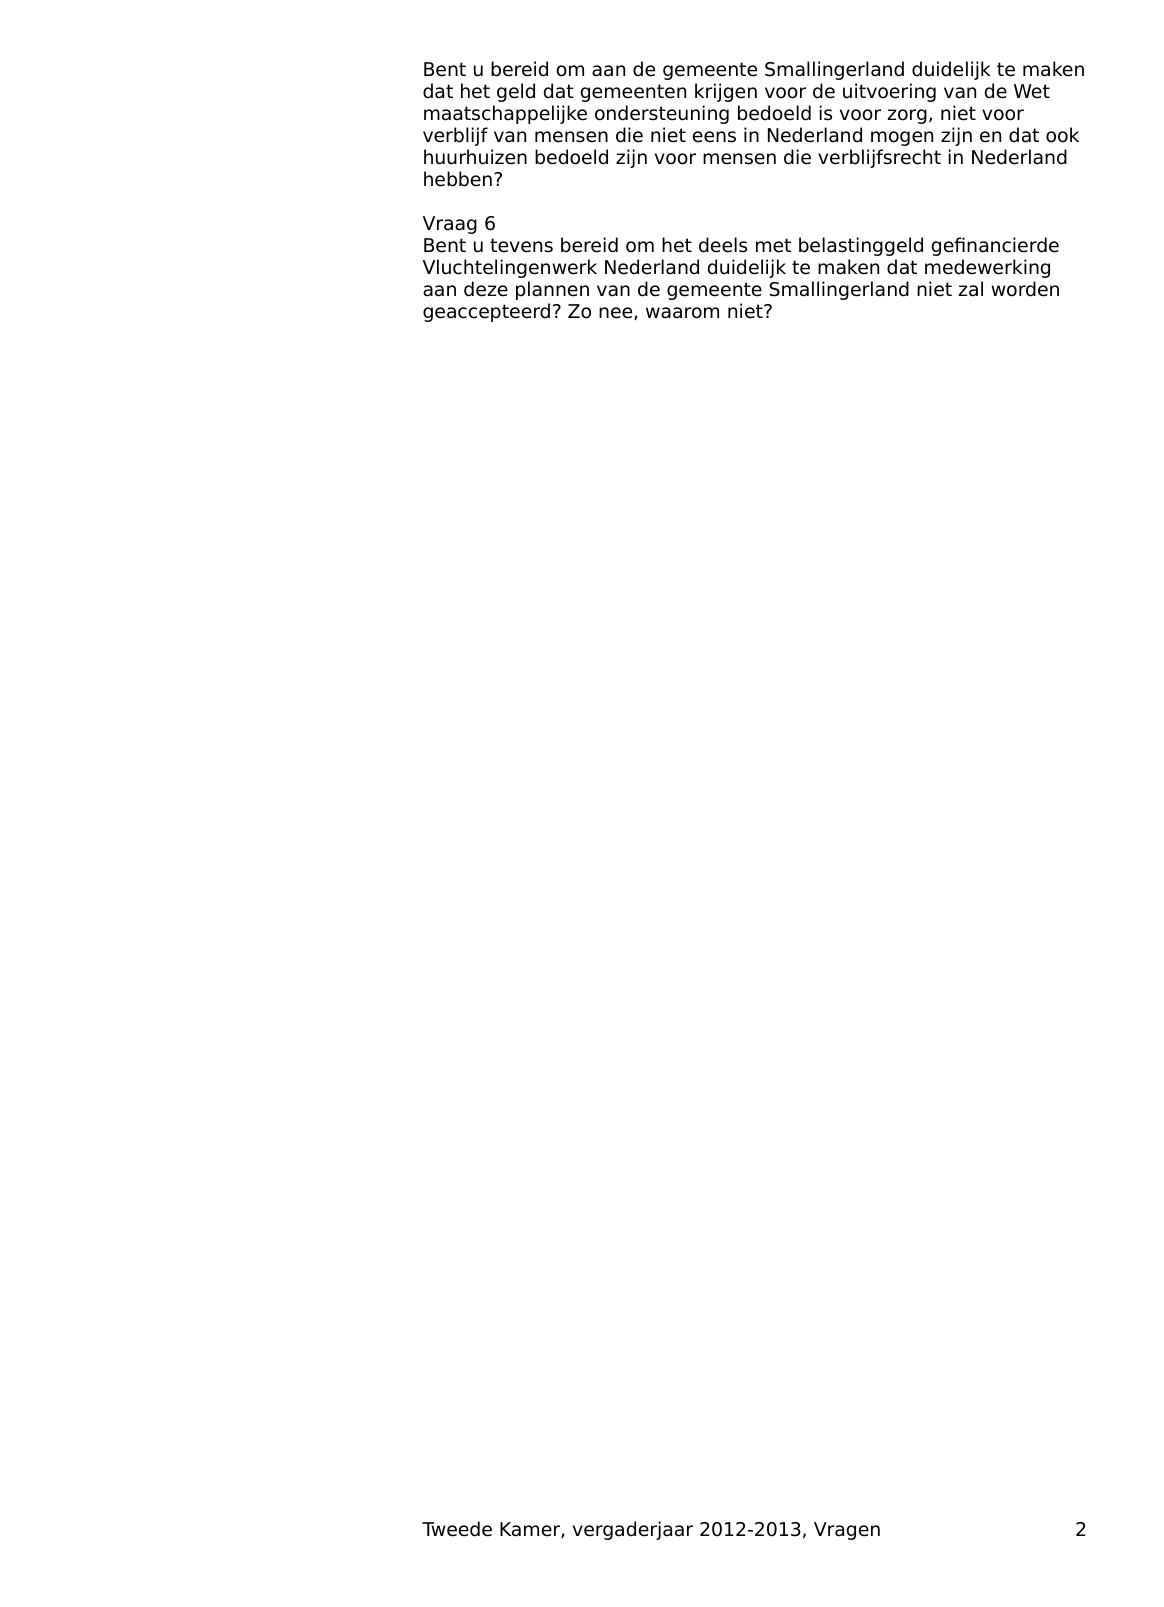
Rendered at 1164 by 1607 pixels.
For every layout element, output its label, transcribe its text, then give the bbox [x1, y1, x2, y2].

text Vraag 6 [422, 213, 1087, 235]
text Bent u bereid om aan de gemeente Smallingerland duidelijk te maken dat het geld dat gemeenten krijgen voor de uitvoering van de Wet maatschappelijke ondersteuning bedoeld is voor zorg, niet voor verblijf van mensen die niet eens in Nederland mogen zijn en dat ook huurhuizen bedoeld zijn voor mensen die verblijfsrecht in Nederland hebben? [422, 59, 1087, 191]
text Bent u tevens bereid om het deels met belastinggeld gefinancierde Vluchtelingenwerk Nederland duidelijk te maken dat medewerking aan deze plannen van de gemeente Smallingerland niet zal worden geaccepteerd? Zo nee, waarom niet? [422, 235, 1087, 323]
